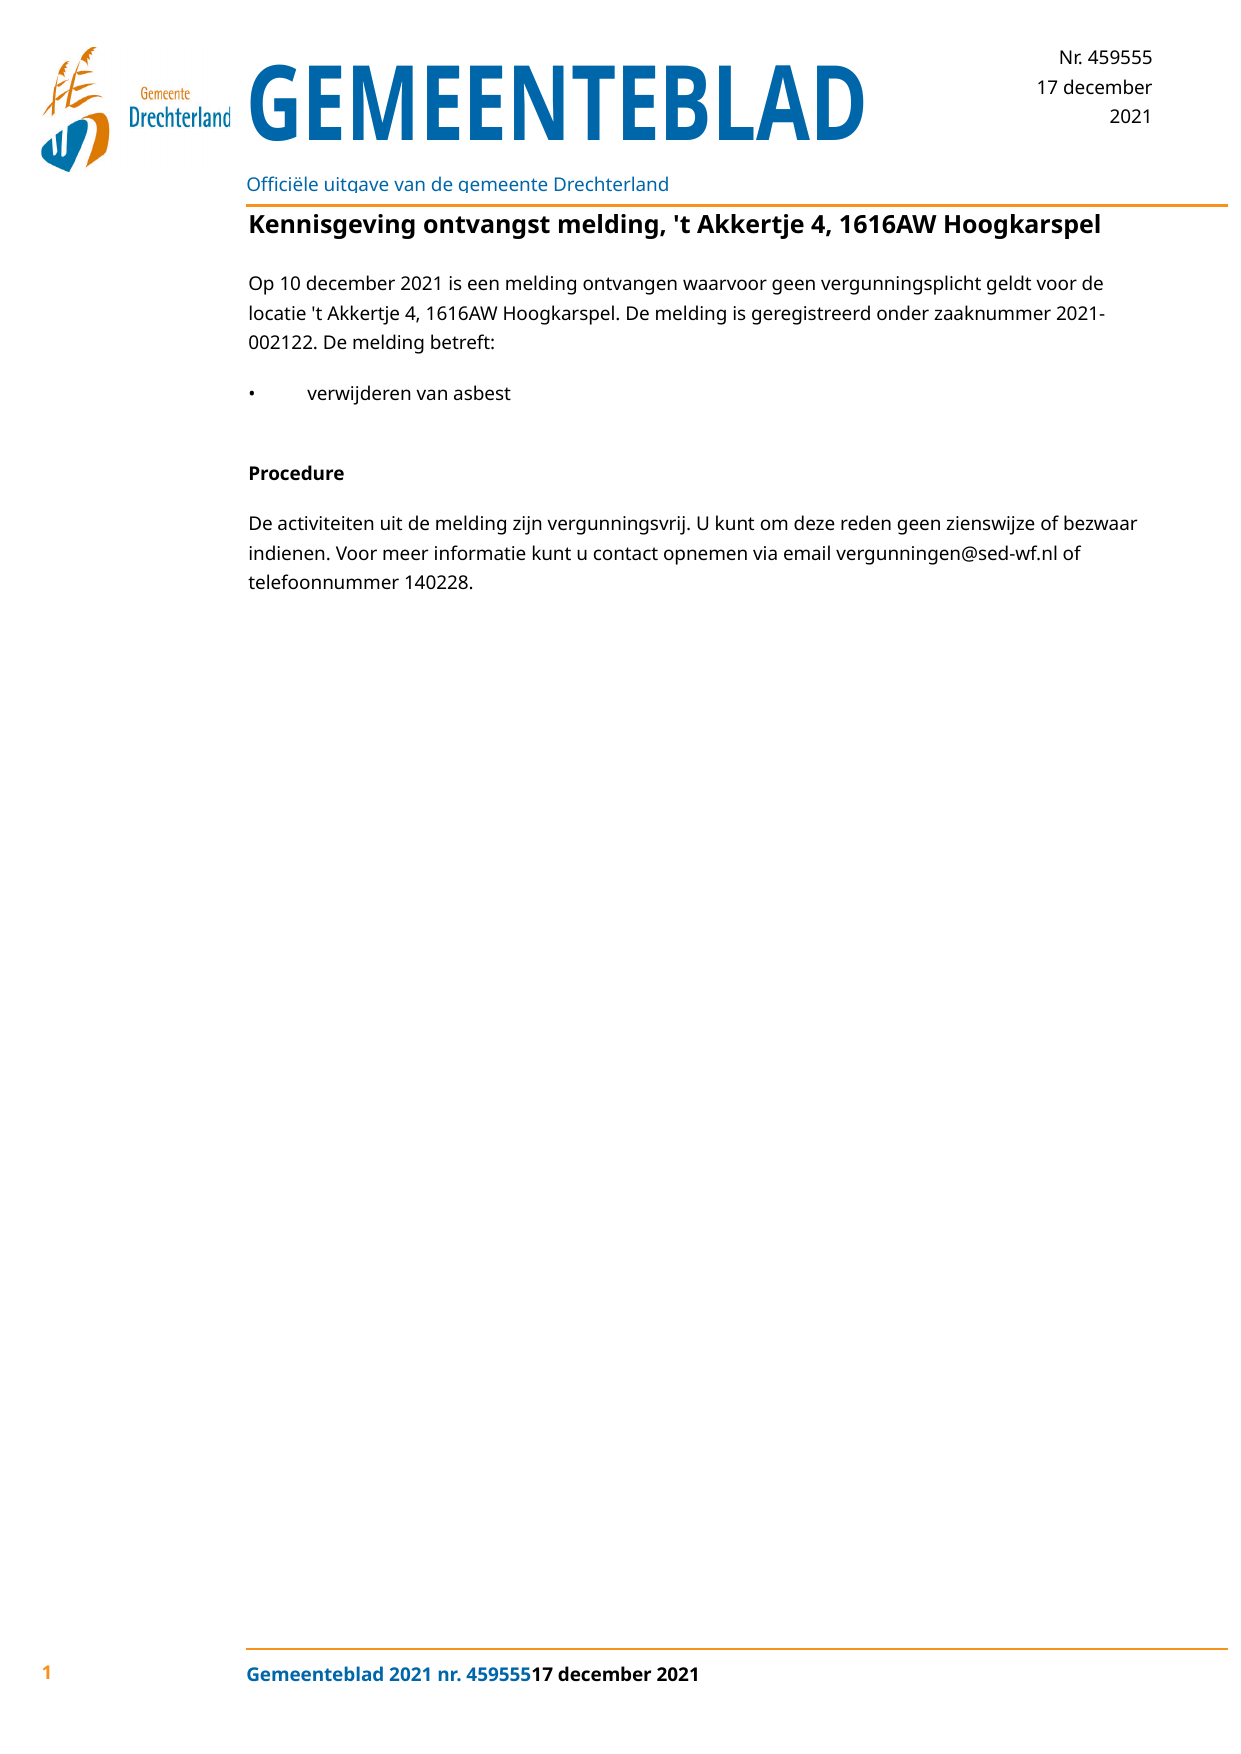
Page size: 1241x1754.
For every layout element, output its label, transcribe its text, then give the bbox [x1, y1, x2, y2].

text De activiteiten uit de melding zijn vergunningsvrij. U kunt om deze reden geen zienswijze of bezwaar indienen. Voor meer informatie kunt u contact opnemen via email vergunningen@sed-wf.nl of telefoonnummer 140228. [248, 510, 1152, 595]
picture [226, 115, 231, 124]
text Kennisgeving ontvangst melding, 't Akkertje 4, 1616AW Hoogkarspel [248, 207, 1152, 241]
picture [41, 158, 64, 172]
picture [41, 47, 231, 172]
text Procedure [248, 460, 1152, 486]
list verwijderen van asbest [248, 380, 1152, 406]
text Op 10 december 2021 is een melding ontvangen waarvoor geen vergunningsplicht geldt voor de locatie 't Akkertje 4, 1616AW Hoogkarspel. De melding is geregistreerd onder zaaknummer 2021-002122. De melding betreft: [248, 270, 1152, 355]
